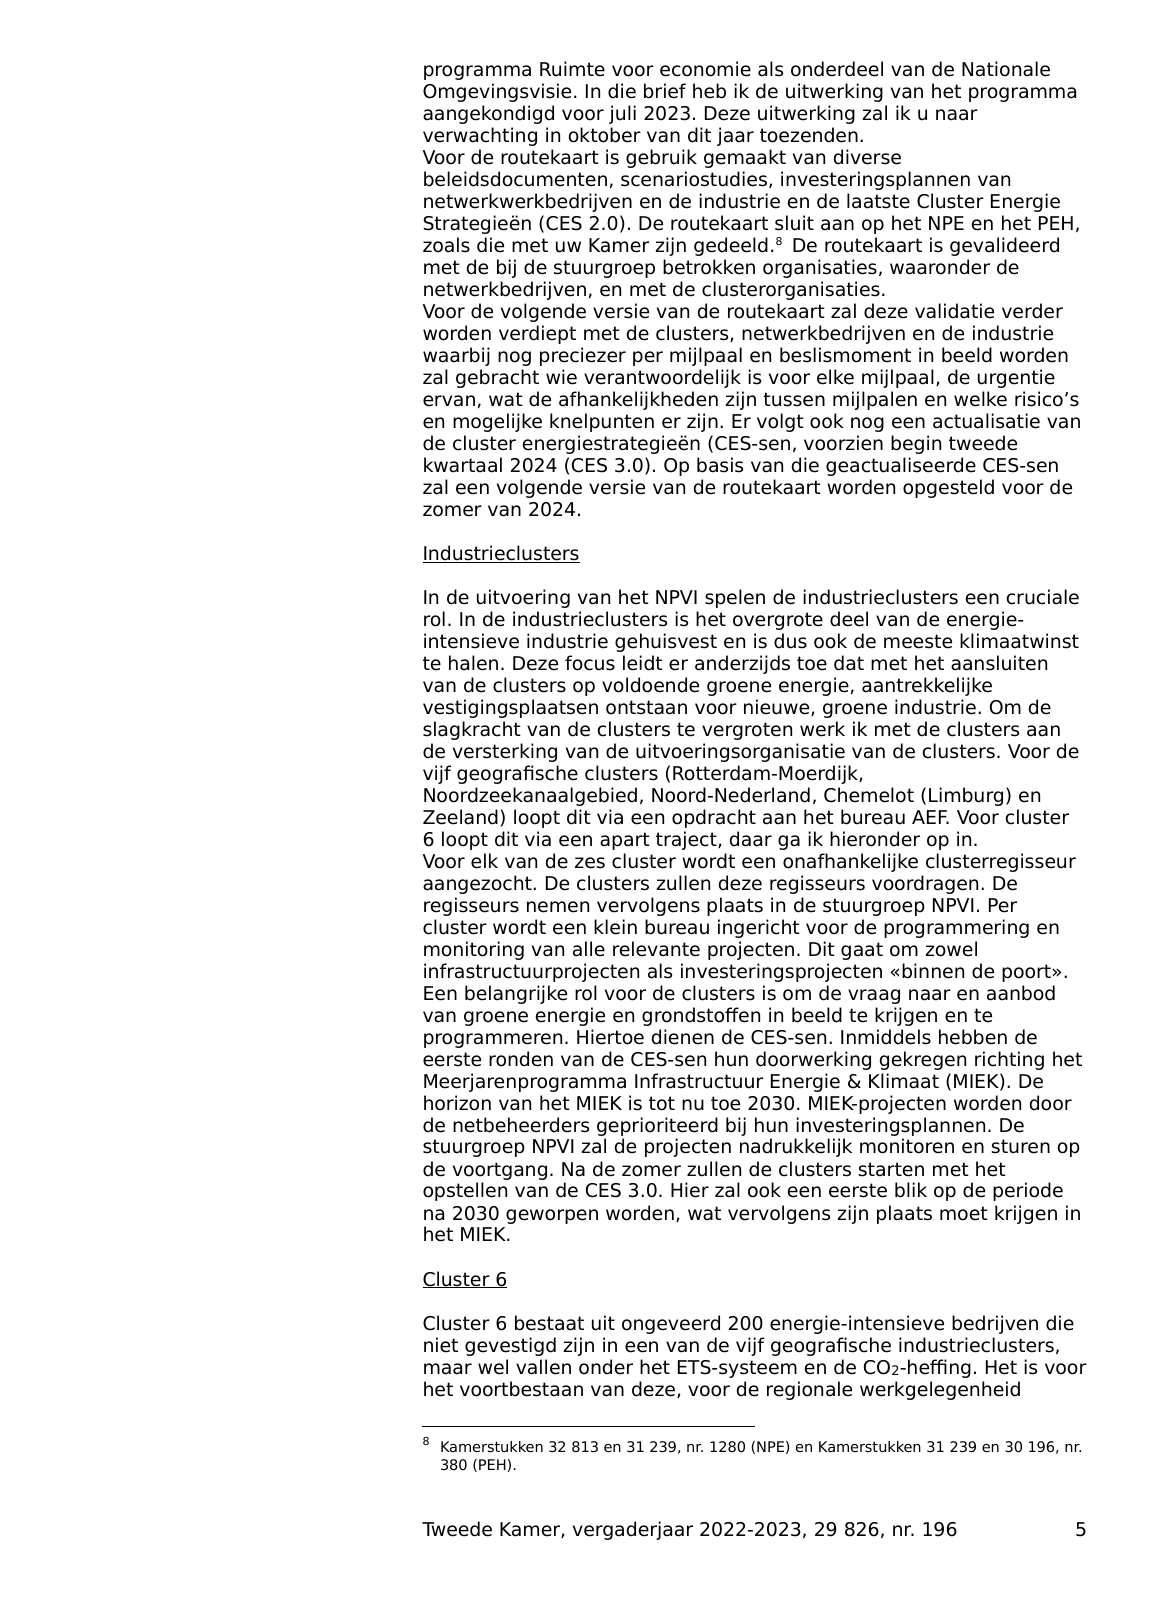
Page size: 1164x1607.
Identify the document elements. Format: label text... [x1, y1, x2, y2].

subtitle Cluster 6 [422, 1268, 1087, 1291]
text Een belangrijke rol voor de clusters is om de vraag naar en aanbod van groene energie en grondstoffen in beeld te krijgen en te programmeren. Hiertoe dienen de CES-sen. Inmiddels hebben de eerste ronden van de CES-sen hun doorwerking gekregen richting het Meerjarenprogramma Infrastructuur Energie & Klimaat (MIEK). De horizon van het MIEK is tot nu toe 2030. MIEK-projecten worden door de netbeheerders geprioriteerd bij hun investeringsplannen. De stuurgroep NPVI zal de projecten nadrukkelijk monitoren en sturen op de voortgang. Na de zomer zullen de clusters starten met het opstellen van de CES 3.0. Hier zal ook een eerste blik op de periode na 2030 geworpen worden, wat vervolgens zijn plaats moet krijgen in het MIEK. [422, 983, 1087, 1246]
subtitle Industrieclusters [422, 543, 1087, 565]
text Kamerstukken 32 813 en 31 239, nr. 1280 (NPE) en Kamerstukken 31 239 en 30 196, nr. 380 (PEH). [422, 1435, 1087, 1474]
text Voor de routekaart is gebruik gemaakt van diverse beleidsdocumenten, scenariostudies, investeringsplannen van netwerkwerkbedrijven en de industrie en de laatste Cluster Energie Strategieën (CES 2.0). De routekaart sluit aan op het NPE en het PEH, zoals die met uw Kamer zijn gedeeld. De routekaart is gevalideerd met de bij de stuurgroep betrokken organisaties, waaronder de netwerkbedrijven, en met de clusterorganisaties. [422, 147, 1087, 301]
text Voor de volgende versie van de routekaart zal deze validatie verder worden verdiept met de clusters, netwerkbedrijven en de industrie waarbij nog preciezer per mijlpaal en beslismoment in beeld worden zal gebracht wie verantwoordelijk is voor elke mijlpaal, de urgentie ervan, wat de afhankelijkheden zijn tussen mijlpalen en welke risico’s en mogelijke knelpunten er zijn. Er volgt ook nog een actualisatie van de cluster energiestrategieën (CES-sen, voorzien begin tweede kwartaal 2024 (CES 3.0). Op basis van die geactualiseerde CES-sen zal een volgende versie van de routekaart worden opgesteld voor de zomer van 2024. [422, 301, 1087, 521]
text Cluster 6 bestaat uit ongeveerd 200 energie-intensieve bedrijven die niet gevestigd zijn in een van de vijf geografische industrieclusters, maar wel vallen onder het ETS-systeem en de CO2-heffing. Het is voor het voortbestaan van deze, voor de regionale werkgelegenheid [422, 1313, 1087, 1401]
text programma Ruimte voor economie als onderdeel van de Nationale Omgevingsvisie. In die brief heb ik de uitwerking van het programma aangekondigd voor juli 2023. Deze uitwerking zal ik u naar verwachting in oktober van dit jaar toezenden. [422, 59, 1087, 147]
text In de uitvoering van het NPVI spelen de industrieclusters een cruciale rol. In de industrieclusters is het overgrote deel van de energie-intensieve industrie gehuisvest en is dus ook de meeste klimaatwinst te halen. Deze focus leidt er anderzijds toe dat met het aansluiten van de clusters op voldoende groene energie, aantrekkelijke vestigingsplaatsen ontstaan voor nieuwe, groene industrie. Om de slagkracht van de clusters te vergroten werk ik met de clusters aan de versterking van de uitvoeringsorganisatie van de clusters. Voor de vijf geografische clusters (Rotterdam-Moerdijk, Noordzeekanaalgebied, Noord-Nederland, Chemelot (Limburg) en Zeeland) loopt dit via een opdracht aan het bureau AEF. Voor cluster 6 loopt dit via een apart traject, daar ga ik hieronder op in. [422, 587, 1087, 851]
text Voor elk van de zes cluster wordt een onafhankelijke clusterregisseur aangezocht. De clusters zullen deze regisseurs voordragen. De regisseurs nemen vervolgens plaats in de stuurgroep NPVI. Per cluster wordt een klein bureau ingericht voor de programmering en monitoring van alle relevante projecten. Dit gaat om zowel infrastructuurprojecten als investeringsprojecten «binnen de poort». [422, 851, 1087, 983]
